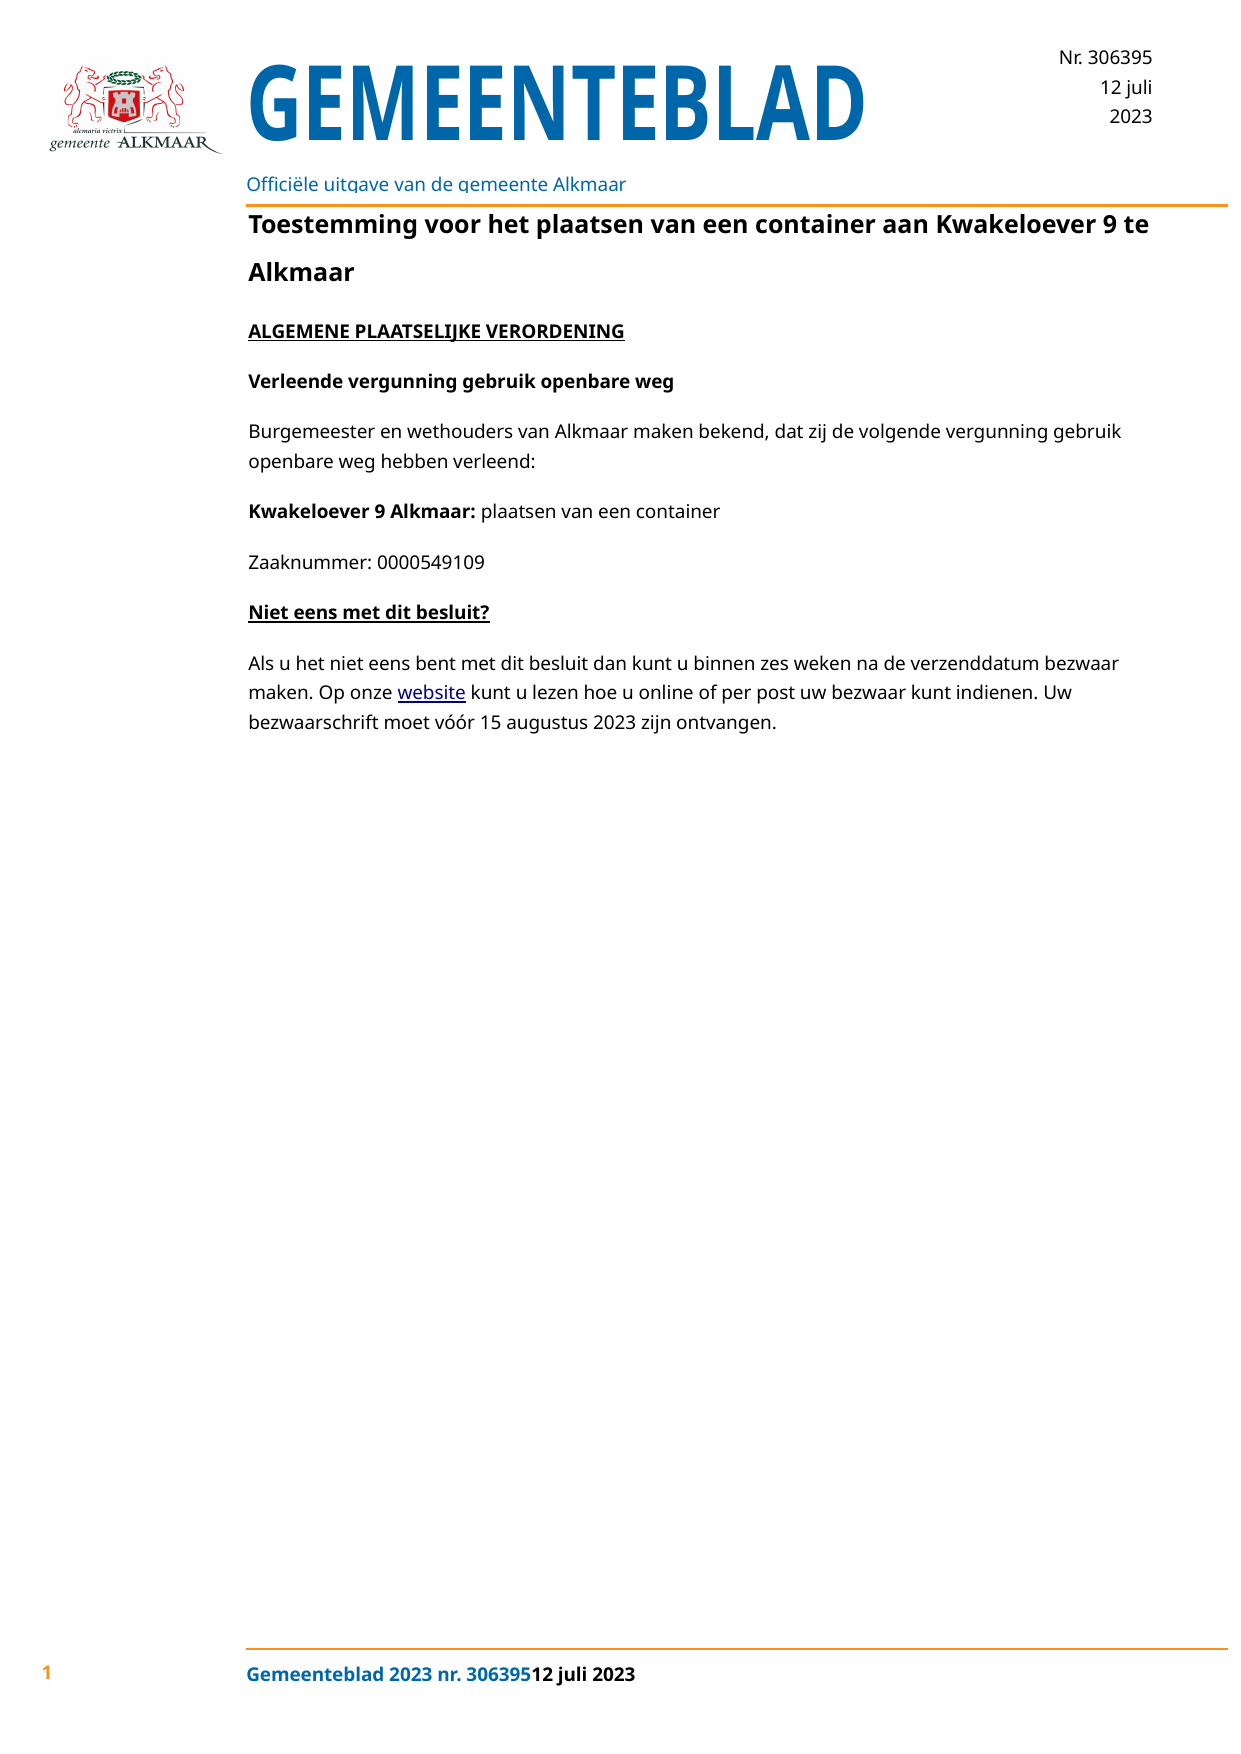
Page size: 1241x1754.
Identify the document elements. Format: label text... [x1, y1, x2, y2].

text Burgemeester en wethouders van Alkmaar maken bekend, dat zij de volgende vergunning gebruik openbare weg hebben verleend: [248, 419, 1152, 474]
picture [41, 47, 231, 172]
text Zaaknummer: 0000549109 [248, 549, 1152, 575]
text ALGEMENE PLAATSELIJKE VERORDENING [248, 318, 1152, 344]
text Niet eens met dit besluit? [248, 599, 1152, 625]
text Verleende vergunning gebruik openbare weg [248, 368, 1152, 394]
text Als u het niet eens bent met dit besluit dan kunt u binnen zes weken na de verzenddatum bezwaar maken. Op onze website kunt u lezen hoe u online of per post uw bezwaar kunt indienen. Uw bezwaarschrift moet vóór 15 augustus 2023 zijn ontvangen. [248, 650, 1152, 735]
text Toestemming voor het plaatsen van een container aan Kwakeloever 9 te Alkmaar [248, 207, 1152, 288]
text Kwakeloever 9 Alkmaar: plaatsen van een container [248, 499, 1152, 524]
